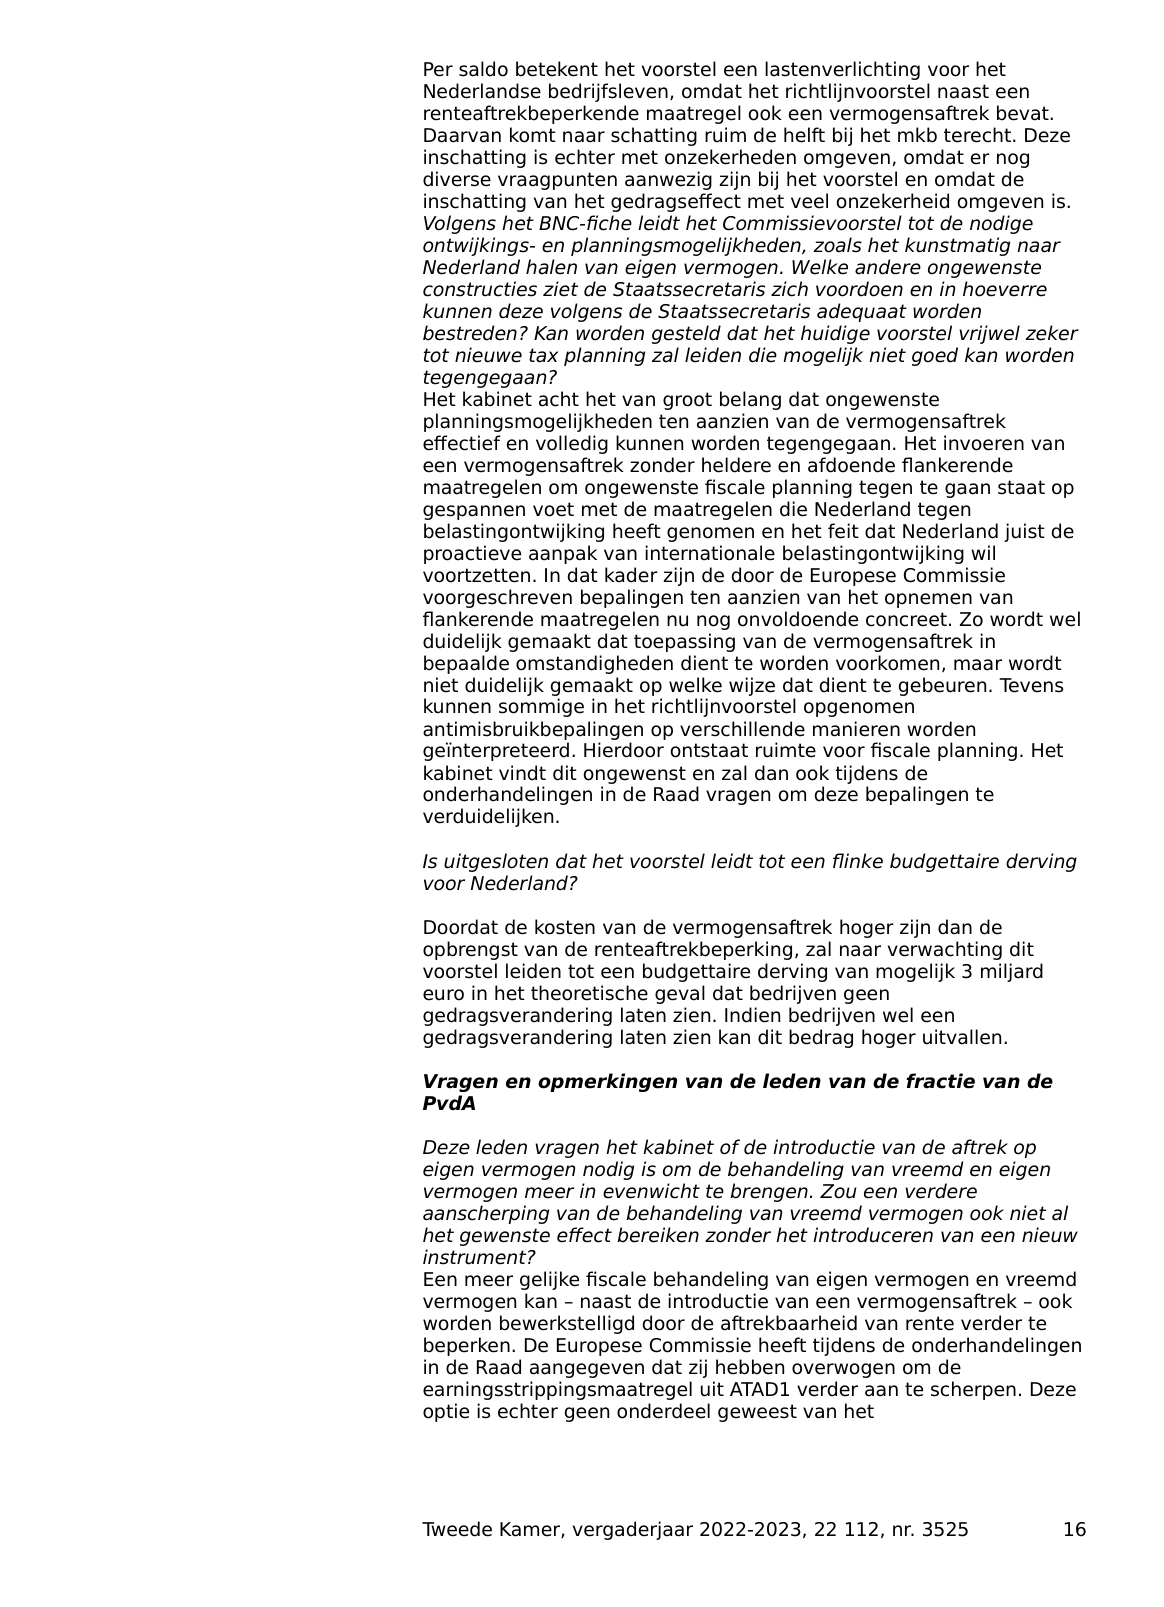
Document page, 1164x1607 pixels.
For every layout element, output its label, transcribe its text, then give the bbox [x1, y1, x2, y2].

text Het kabinet acht het van groot belang dat ongewenste planningsmogelijkheden ten aanzien van de vermogensaftrek effectief en volledig kunnen worden tegengegaan. Het invoeren van een vermogensaftrek zonder heldere en afdoende flankerende maatregelen om ongewenste fiscale planning tegen te gaan staat op gespannen voet met de maatregelen die Nederland tegen belastingontwijking heeft genomen en het feit dat Nederland juist de proactieve aanpak van internationale belastingontwijking wil voortzetten. In dat kader zijn de door de Europese Commissie voorgeschreven bepalingen ten aanzien van het opnemen van flankerende maatregelen nu nog onvoldoende concreet. Zo wordt wel duidelijk gemaakt dat toepassing van de vermogensaftrek in bepaalde omstandigheden dient te worden voorkomen, maar wordt niet duidelijk gemaakt op welke wijze dat dient te gebeuren. Tevens kunnen sommige in het richtlijnvoorstel opgenomen antimisbruikbepalingen op verschillende manieren worden geïnterpreteerd. Hierdoor ontstaat ruimte voor fiscale planning. Het kabinet vindt dit ongewenst en zal dan ook tijdens de onderhandelingen in de Raad vragen om deze bepalingen te verduidelijken. [422, 389, 1087, 828]
text Per saldo betekent het voorstel een lastenverlichting voor het Nederlandse bedrijfsleven, omdat het richtlijnvoorstel naast een renteaftrekbeperkende maatregel ook een vermogensaftrek bevat. Daarvan komt naar schatting ruim de helft bij het mkb terecht. Deze inschatting is echter met onzekerheden omgeven, omdat er nog diverse vraagpunten aanwezig zijn bij het voorstel en omdat de inschatting van het gedragseffect met veel onzekerheid omgeven is. [422, 59, 1087, 213]
text Doordat de kosten van de vermogensaftrek hoger zijn dan de opbrengst van de renteaftrekbeperking, zal naar verwachting dit voorstel leiden tot een budgettaire derving van mogelijk 3 miljard euro in het theoretische geval dat bedrijven geen gedragsverandering laten zien. Indien bedrijven wel een gedragsverandering laten zien kan dit bedrag hoger uitvallen. [422, 917, 1087, 1048]
text Volgens het BNC-fiche leidt het Commissievoorstel tot de nodige ontwijkings- en planningsmogelijkheden, zoals het kunstmatig naar Nederland halen van eigen vermogen. Welke andere ongewenste constructies ziet de Staatssecretaris zich voordoen en in hoeverre kunnen deze volgens de Staatssecretaris adequaat worden bestreden? Kan worden gesteld dat het huidige voorstel vrijwel zeker tot nieuwe tax planning zal leiden die mogelijk niet goed kan worden tegengegaan? [422, 213, 1087, 389]
text Is uitgesloten dat het voorstel leidt tot een flinke budgettaire derving voor Nederland? [422, 851, 1087, 894]
text Deze leden vragen het kabinet of de introductie van de aftrek op eigen vermogen nodig is om de behandeling van vreemd en eigen vermogen meer in evenwicht te brengen. Zou een verdere aanscherping van de behandeling van vreemd vermogen ook niet al het gewenste effect bereiken zonder het introduceren van een nieuw instrument? [422, 1137, 1087, 1269]
text Een meer gelijke fiscale behandeling van eigen vermogen en vreemd vermogen kan – naast de introductie van een vermogensaftrek – ook worden bewerkstelligd door de aftrekbaarheid van rente verder te beperken. De Europese Commissie heeft tijdens de onderhandelingen in de Raad aangegeven dat zij hebben overwogen om de earningsstrippingsmaatregel uit ATAD1 verder aan te scherpen. Deze optie is echter geen onderdeel geweest van het [422, 1269, 1087, 1423]
subtitle Vragen en opmerkingen van de leden van de fractie van de PvdA [422, 1071, 1087, 1115]
